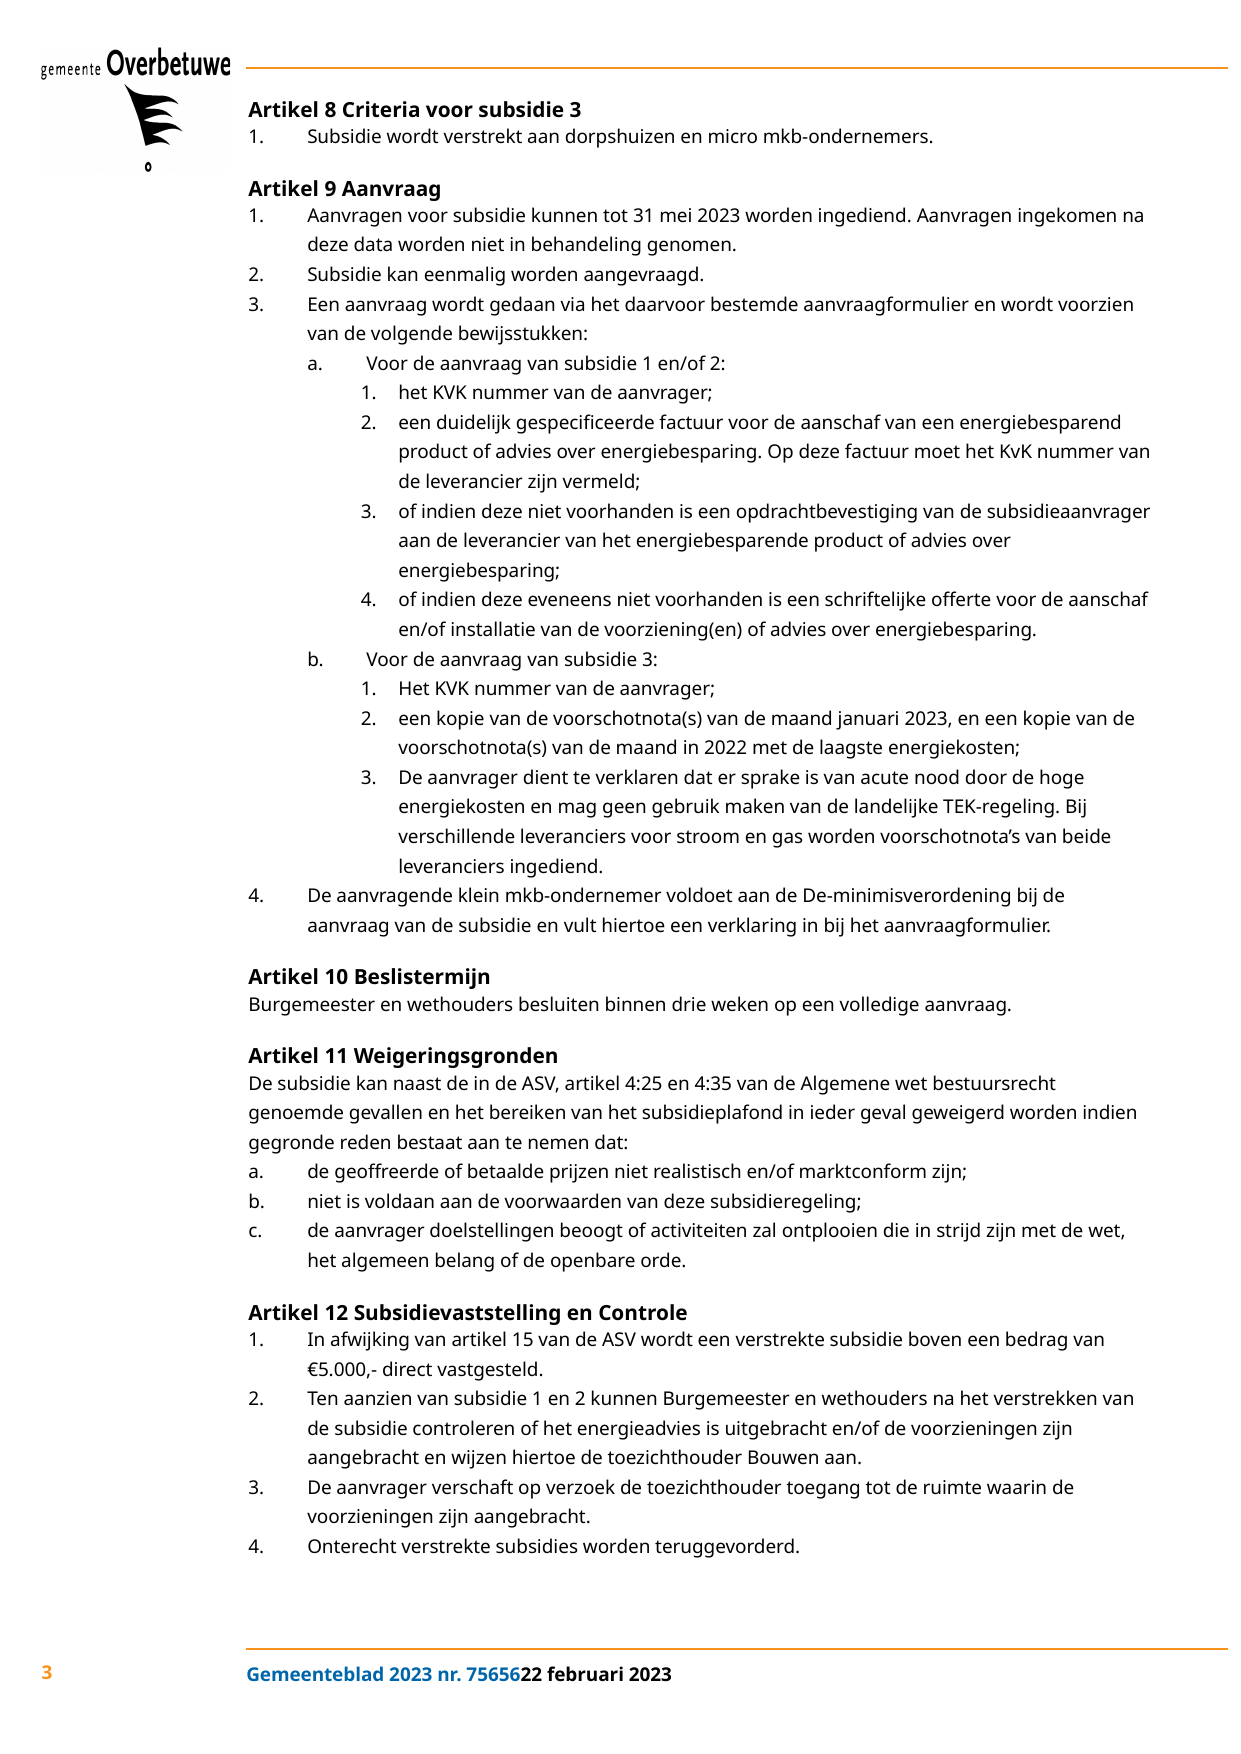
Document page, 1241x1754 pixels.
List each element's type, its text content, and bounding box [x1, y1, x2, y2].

list of indien deze niet voorhanden is een opdrachtbevestiging van de subsidieaanvrager aan de leverancier van het energiebesparende product of advies over energiebesparing; [361, 498, 1152, 583]
list het KVK nummer van de aanvrager; [361, 379, 1152, 405]
text Artikel 11 Weigeringsgronden [248, 1041, 1152, 1070]
list Voor de aanvraag van subsidie 3: [307, 646, 1152, 672]
list Het KVK nummer van de aanvrager; [361, 675, 1152, 701]
list Aanvragen voor subsidie kunnen tot 31 mei 2023 worden ingediend. Aanvragen ingekomen na deze data worden niet in behandeling genomen. [248, 202, 1152, 257]
list De aanvrager verschaft op verzoek de toezichthouder toegang tot de ruimte waarin de voorzieningen zijn aangebracht. [248, 1474, 1152, 1529]
list een kopie van de voorschotnota(s) van de maand januari 2023, en een kopie van de voorschotnota(s) van de maand in 2022 met de laagste energiekosten; [361, 705, 1152, 760]
text Burgemeester en wethouders besluiten binnen drie weken op een volledige aanvraag. [248, 991, 1152, 1017]
list de geoffreerde of betaalde prijzen niet realistisch en/of marktconform zijn; [248, 1158, 1152, 1184]
list Subsidie kan eenmalig worden aangevraagd. [248, 261, 1152, 287]
list niet is voldaan aan de voorwaarden van deze subsidieregeling; [248, 1188, 1152, 1214]
list Voor de aanvraag van subsidie 1 en/of 2: [307, 350, 1152, 376]
list of indien deze eveneens niet voorhanden is een schriftelijke offerte voor de aanschaf en/of installatie van de voorziening(en) of advies over energiebesparing. [361, 587, 1152, 642]
list Een aanvraag wordt gedaan via het daarvoor bestemde aanvraagformulier en wordt voorzien van de volgende bewijsstukken: [248, 291, 1152, 346]
list In afwijking van artikel 15 van de ASV wordt een verstrekte subsidie boven een bedrag van €5.000,- direct vastgesteld. [248, 1326, 1152, 1381]
text Artikel 9 Aanvraag [248, 174, 1152, 202]
list Onterecht verstrekte subsidies worden teruggevorderd. [248, 1533, 1152, 1559]
text Artikel 10 Beslistermijn [248, 962, 1152, 991]
list een duidelijk gespecificeerde factuur voor de aanschaf van een energiebesparend product of advies over energiebesparing. Op deze factuur moet het KvK nummer van de leverancier zijn vermeld; [361, 409, 1152, 494]
picture [41, 47, 231, 172]
list De aanvrager dient te verklaren dat er sprake is van acute nood door de hoge energiekosten en mag geen gebruik maken van de landelijke TEK-regeling. Bij verschillende leveranciers voor stroom en gas worden voorschotnota’s van beide leveranciers ingediend. [361, 764, 1152, 879]
text Artikel 8 Criteria voor subsidie 3 [248, 95, 1152, 123]
list de aanvrager doelstellingen beoogt of activiteiten zal ontplooien die in strijd zijn met de wet, het algemeen belang of de openbare orde. [248, 1218, 1152, 1273]
text Artikel 12 Subsidievaststelling en Controle [248, 1298, 1152, 1326]
list De aanvragende klein mkb-ondernemer voldoet aan de De-minimisverordening bij de aanvraag van de subsidie en vult hiertoe een verklaring in bij het aanvraagformulier. [248, 882, 1152, 938]
text De subsidie kan naast de in de ASV, artikel 4:25 en 4:35 van de Algemene wet bestuursrecht genoemde gevallen en het bereiken van het subsidieplafond in ieder geval geweigerd worden indien gegronde reden bestaat aan te nemen dat: [248, 1070, 1152, 1155]
list Ten aanzien van subsidie 1 en 2 kunnen Burgemeester en wethouders na het verstrekken van de subsidie controleren of het energieadvies is uitgebracht en/of de voorzieningen zijn aangebracht en wijzen hiertoe de toezichthouder Bouwen aan. [248, 1385, 1152, 1470]
list Subsidie wordt verstrekt aan dorpshuizen en micro mkb-ondernemers. [248, 123, 1152, 149]
